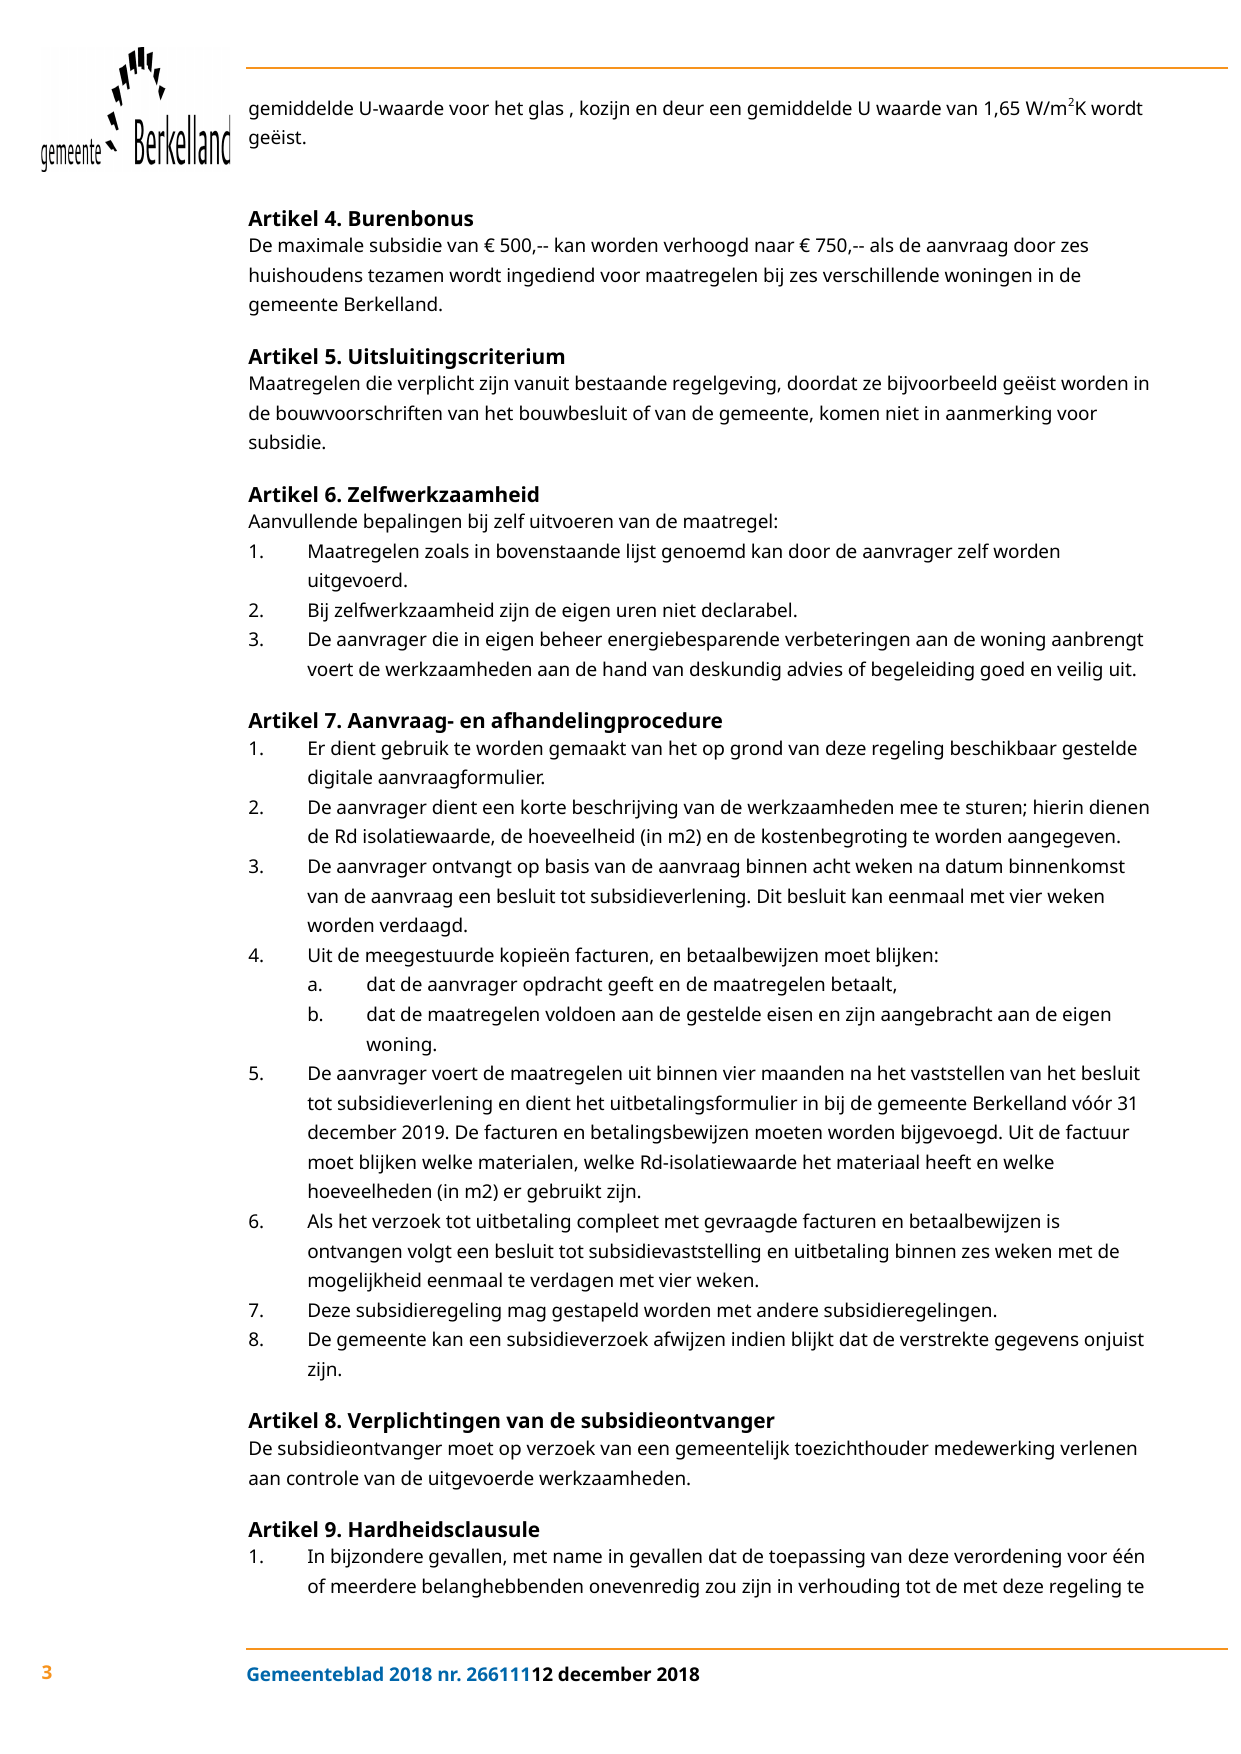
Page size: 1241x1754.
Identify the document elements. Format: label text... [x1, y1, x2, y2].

text De maximale subsidie van € 500,-- kan worden verhoogd naar € 750,-- als de aanvraag door zes huishoudens tezamen wordt ingediend voor maatregelen bij zes verschillende woningen in de gemeente Berkelland. [248, 232, 1152, 317]
text Artikel 7. Aanvraag- en afhandelingprocedure [248, 707, 1152, 735]
list Er dient gebruik te worden gemaakt van het op grond van deze regeling beschikbaar gestelde digitale aanvraagformulier. [248, 735, 1152, 790]
list In bijzondere gevallen, met name in gevallen dat de toepassing van deze verordening voor één of meerdere belanghebbenden onevenredig zou zijn in verhouding tot de met deze regeling te [248, 1543, 1152, 1599]
list Als het verzoek tot uitbetaling compleet met gevraagde facturen en betaalbewijzen is ontvangen volgt een besluit tot subsidievaststelling en uitbetaling binnen zes weken met de mogelijkheid eenmaal te verdagen met vier weken. [248, 1208, 1152, 1293]
text De subsidieontvanger moet op verzoek van een gemeentelijk toezichthouder medewerking verlenen aan controle van de uitgevoerde werkzaamheden. [248, 1435, 1152, 1490]
list Bij zelfwerkzaamheid zijn de eigen uren niet declarabel. [248, 597, 1152, 623]
text Aanvullende bepalingen bij zelf uitvoeren van de maatregel: [248, 508, 1152, 534]
text Artikel 4. Burenbonus [248, 204, 1152, 232]
picture [41, 47, 231, 172]
list Maatregelen zoals in bovenstaande lijst genoemd kan door de aanvrager zelf worden uitgevoerd. [248, 538, 1152, 593]
list De aanvrager dient een korte beschrijving van de werkzaamheden mee te sturen; hierin dienen de Rd isolatiewaarde, de hoeveelheid (in m2) en de kostenbegroting te worden aangegeven. [248, 794, 1152, 849]
list Uit de meegestuurde kopieën facturen, en betaalbewijzen moet blijken: [248, 942, 1152, 968]
text Artikel 5. Uitsluitingscriterium [248, 342, 1152, 370]
list dat de maatregelen voldoen aan de gestelde eisen en zijn aangebracht aan de eigen woning. [307, 1001, 1152, 1057]
table_cell gemiddelde U-waarde voor het glas , kozijn en deur een gemiddelde U waarde van 1,65 W/m2K wordt geëist. [248, 95, 1152, 180]
text Maatregelen die verplicht zijn vanuit bestaande regelgeving, doordat ze bijvoorbeeld geëist worden in de bouwvoorschriften van het bouwbesluit of van de gemeente, komen niet in aanmerking voor subsidie. [248, 370, 1152, 455]
list De aanvrager die in eigen beheer energiebesparende verbeteringen aan de woning aanbrengt voert de werkzaamheden aan de hand van deskundig advies of begeleiding goed en veilig uit. [248, 627, 1152, 682]
list De gemeente kan een subsidieverzoek afwijzen indien blijkt dat de verstrekte gegevens onjuist zijn. [248, 1327, 1152, 1382]
list Deze subsidieregeling mag gestapeld worden met andere subsidieregelingen. [248, 1297, 1152, 1323]
list dat de aanvrager opdracht geeft en de maatregelen betaalt, [307, 972, 1152, 997]
list De aanvrager ontvangt op basis van de aanvraag binnen acht weken na datum binnenkomst van de aanvraag een besluit tot subsidieverlening. Dit besluit kan eenmaal met vier weken worden verdaagd. [248, 853, 1152, 938]
text Artikel 6. Zelfwerkzaamheid [248, 480, 1152, 508]
list De aanvrager voert de maatregelen uit binnen vier maanden na het vaststellen van het besluit tot subsidieverlening en dient het uitbetalingsformulier in bij de gemeente Berkelland vóór 31 december 2019. De facturen en betalingsbewijzen moeten worden bijgevoegd. Uit de factuur moet blijken welke materialen, welke Rd-isolatiewaarde het materiaal heeft en welke hoeveelheden (in m2) er gebruikt zijn. [248, 1060, 1152, 1204]
text Artikel 8. Verplichtingen van de subsidieontvanger [248, 1407, 1152, 1435]
text Artikel 9. Hardheidsclausule [248, 1515, 1152, 1543]
